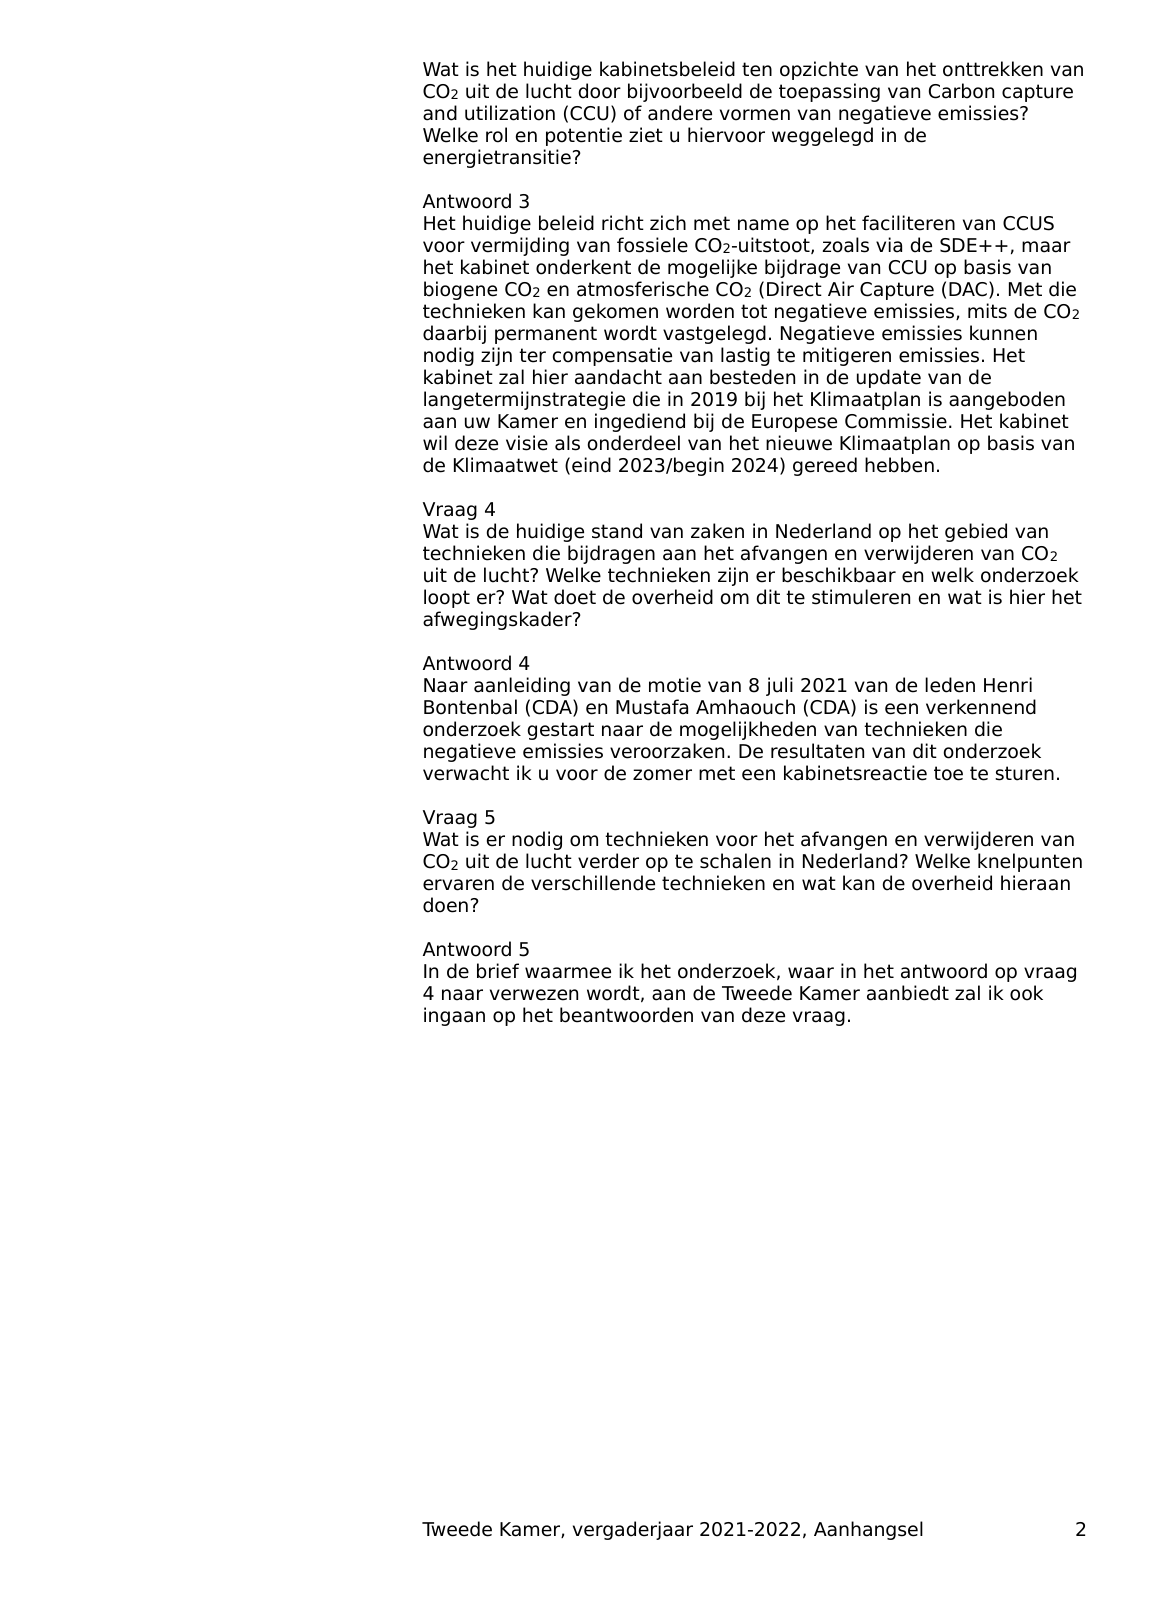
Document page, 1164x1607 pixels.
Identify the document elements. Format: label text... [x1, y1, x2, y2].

text Antwoord 5 [422, 939, 1087, 961]
text Wat is er nodig om technieken voor het afvangen en verwijderen van CO2 uit de lucht verder op te schalen in Nederland? Welke knelpunten ervaren de verschillende technieken en wat kan de overheid hieraan doen? [422, 829, 1087, 917]
text Vraag 4 [422, 499, 1087, 521]
text In de brief waarmee ik het onderzoek, waar in het antwoord op vraag 4 naar verwezen wordt, aan de Tweede Kamer aanbiedt zal ik ook ingaan op het beantwoorden van deze vraag. [422, 961, 1087, 1027]
text Vraag 5 [422, 807, 1087, 829]
text Wat is het huidige kabinetsbeleid ten opzichte van het onttrekken van CO2 uit de lucht door bijvoorbeeld de toepassing van Carbon capture and utilization (CCU) of andere vormen van negatieve emissies? Welke rol en potentie ziet u hiervoor weggelegd in de energietransitie? [422, 59, 1087, 169]
text Wat is de huidige stand van zaken in Nederland op het gebied van technieken die bijdragen aan het afvangen en verwijderen van CO2 uit de lucht? Welke technieken zijn er beschikbaar en welk onderzoek loopt er? Wat doet de overheid om dit te stimuleren en wat is hier het afwegingskader? [422, 521, 1087, 631]
text Naar aanleiding van de motie van 8 juli 2021 van de leden Henri Bontenbal (CDA) en Mustafa Amhaouch (CDA) is een verkennend onderzoek gestart naar de mogelijkheden van technieken die negatieve emissies veroorzaken. De resultaten van dit onderzoek verwacht ik u voor de zomer met een kabinetsreactie toe te sturen. [422, 675, 1087, 785]
text Het huidige beleid richt zich met name op het faciliteren van CCUS voor vermijding van fossiele CO2-uitstoot, zoals via de SDE++, maar het kabinet onderkent de mogelijke bijdrage van CCU op basis van biogene CO2 en atmosferische CO2 (Direct Air Capture (DAC). Met die technieken kan gekomen worden tot negatieve emissies, mits de CO2 daarbij permanent wordt vastgelegd. Negatieve emissies kunnen nodig zijn ter compensatie van lastig te mitigeren emissies. Het kabinet zal hier aandacht aan besteden in de update van de langetermijnstrategie die in 2019 bij het Klimaatplan is aangeboden aan uw Kamer en ingediend bij de Europese Commissie. Het kabinet wil deze visie als onderdeel van het nieuwe Klimaatplan op basis van de Klimaatwet (eind 2023/begin 2024) gereed hebben. [422, 213, 1087, 477]
text Antwoord 4 [422, 653, 1087, 675]
text Antwoord 3 [422, 191, 1087, 213]
